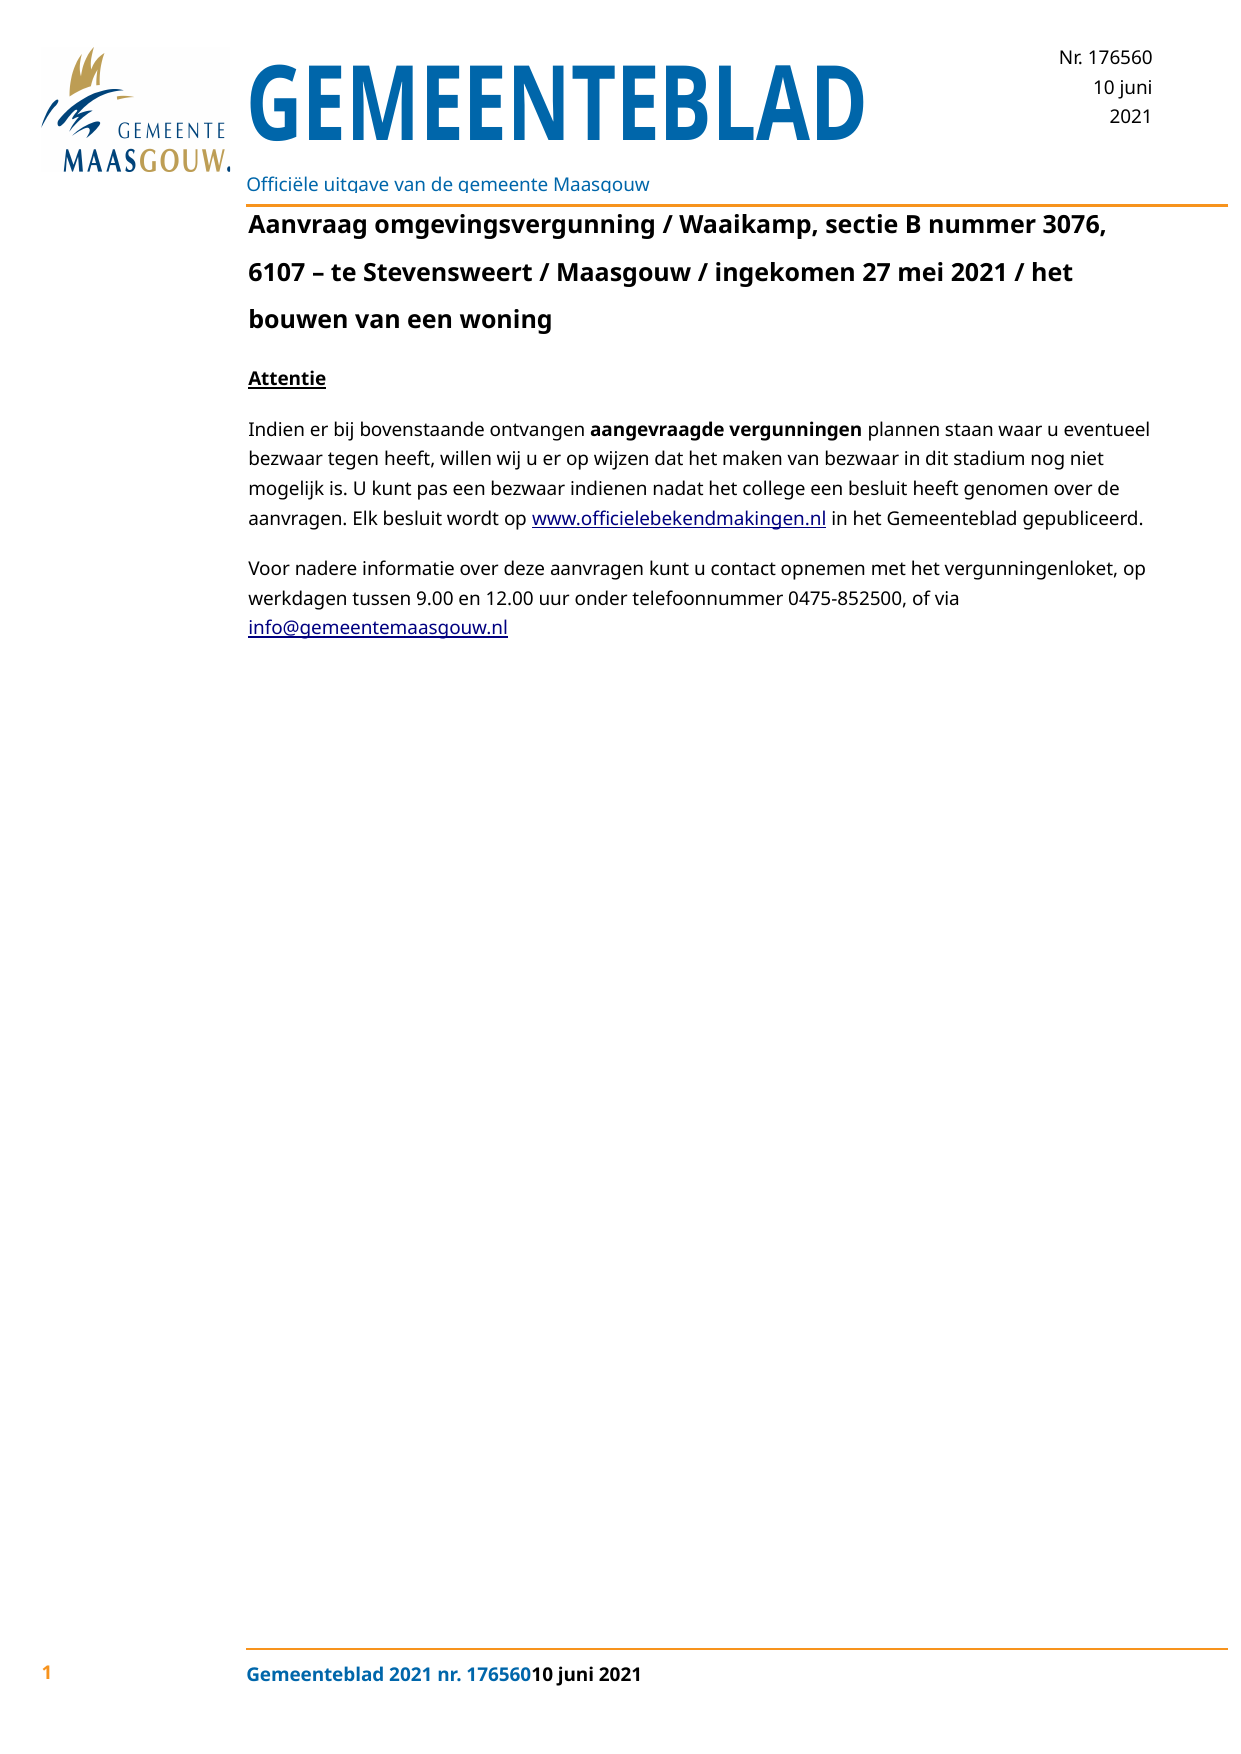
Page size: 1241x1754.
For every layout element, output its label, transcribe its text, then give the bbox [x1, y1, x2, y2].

text Indien er bij bovenstaande ontvangen aangevraagde vergunningen plannen staan waar u eventueel bezwaar tegen heeft, willen wij u er op wijzen dat het maken van bezwaar in dit stadium nog niet mogelijk is. U kunt pas een bezwaar indienen nadat het college een besluit heeft genomen over de aanvragen. Elk besluit wordt op www.officielebekendmakingen.nl in het Gemeenteblad gepubliceerd. [248, 416, 1152, 530]
picture [41, 47, 231, 172]
text Aanvraag omgevingsvergunning / Waaikamp, sectie B nummer 3076, 6107 – te Stevensweert / Maasgouw / ingekomen 27 mei 2021 / het bouwen van een woning [248, 207, 1152, 336]
text Attentie [248, 366, 1152, 391]
text Voor nadere informatie over deze aanvragen kunt u contact opnemen met het vergunningenloket, op werkdagen tussen 9.00 en 12.00 uur onder telefoonnummer 0475-852500, of via info@gemeentemaasgouw.nl [248, 555, 1152, 640]
